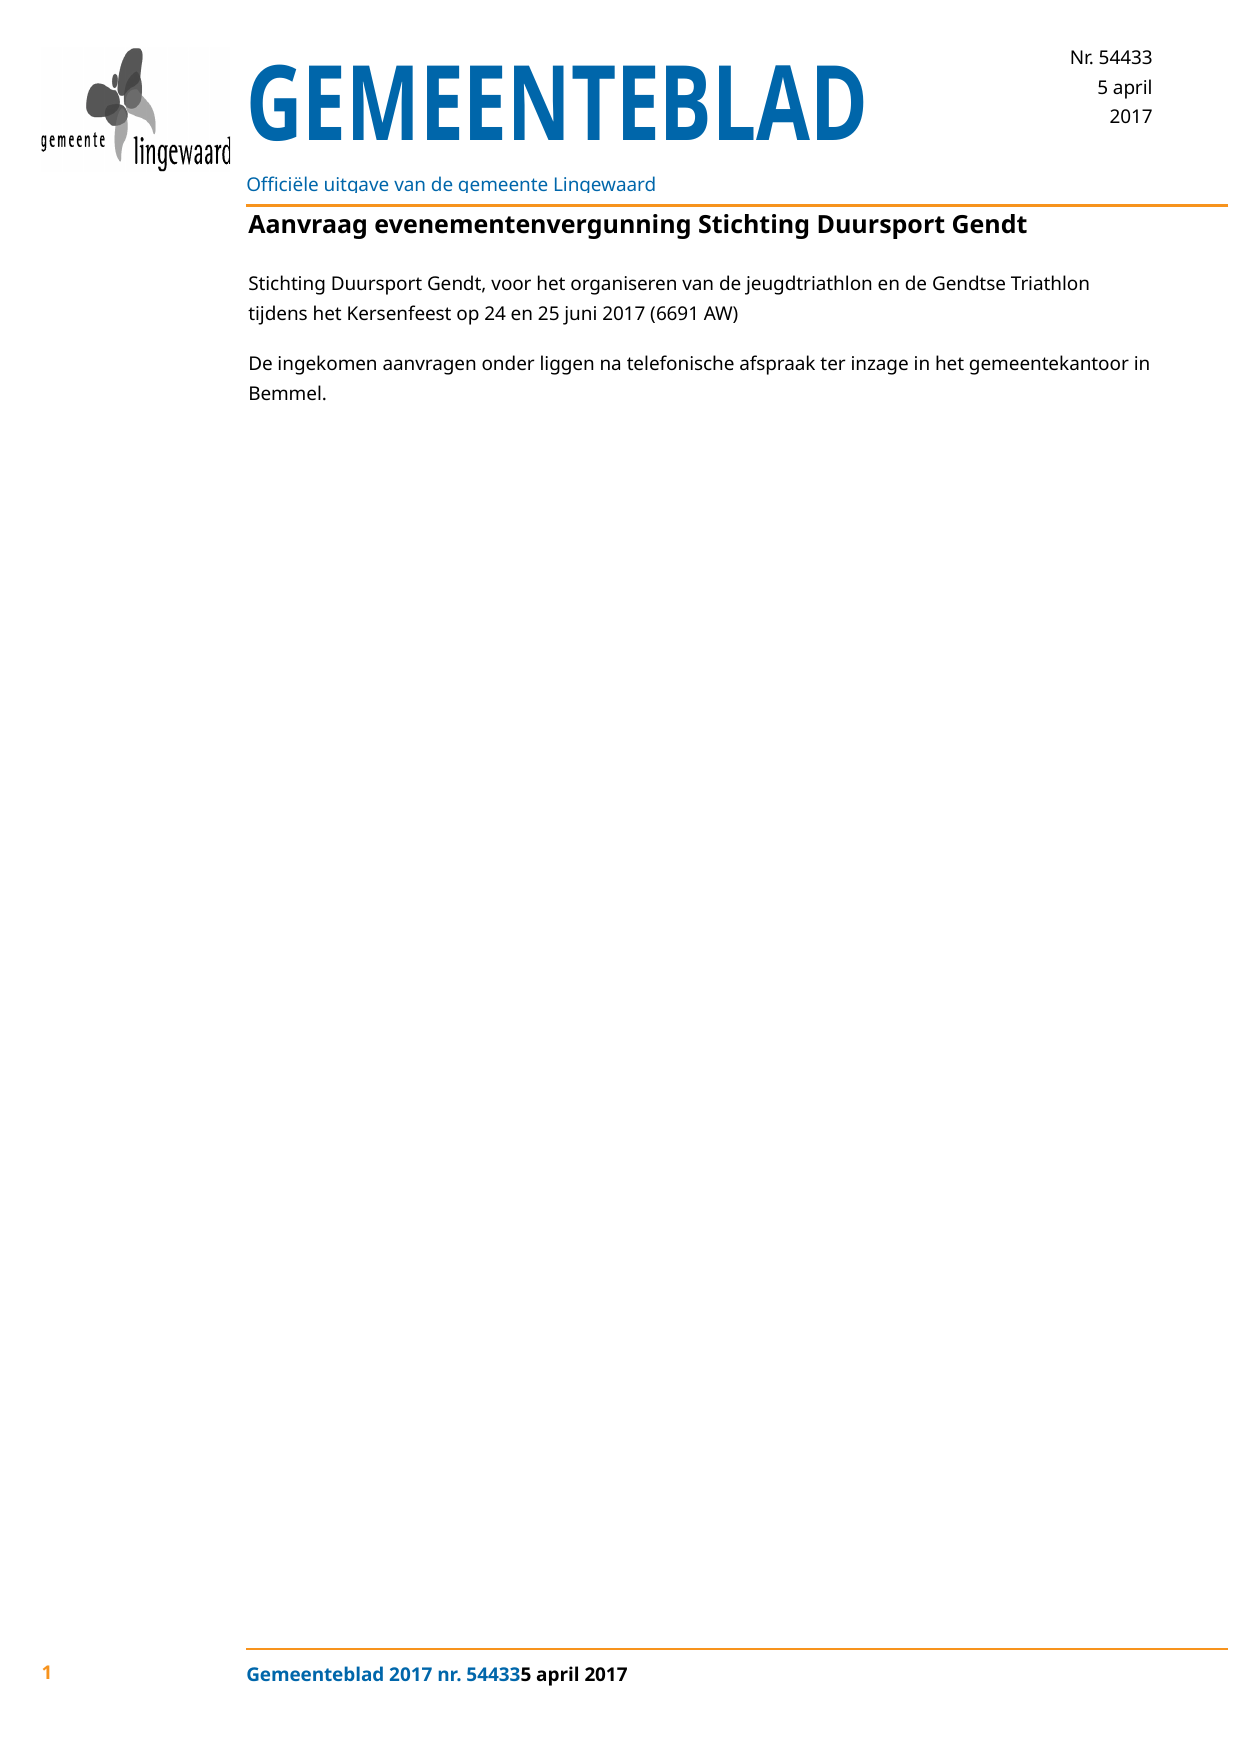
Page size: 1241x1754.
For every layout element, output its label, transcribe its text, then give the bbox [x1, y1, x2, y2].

text De ingekomen aanvragen onder liggen na telefonische afspraak ter inzage in het gemeentekantoor in Bemmel. [248, 350, 1152, 406]
picture [41, 47, 231, 172]
text Aanvraag evenementenvergunning Stichting Duursport Gendt [248, 207, 1152, 241]
text Stichting Duursport Gendt, voor het organiseren van de jeugdtriathlon en de Gendtse Triathlon tijdens het Kersenfeest op 24 en 25 juni 2017 (6691 AW) [248, 270, 1152, 326]
